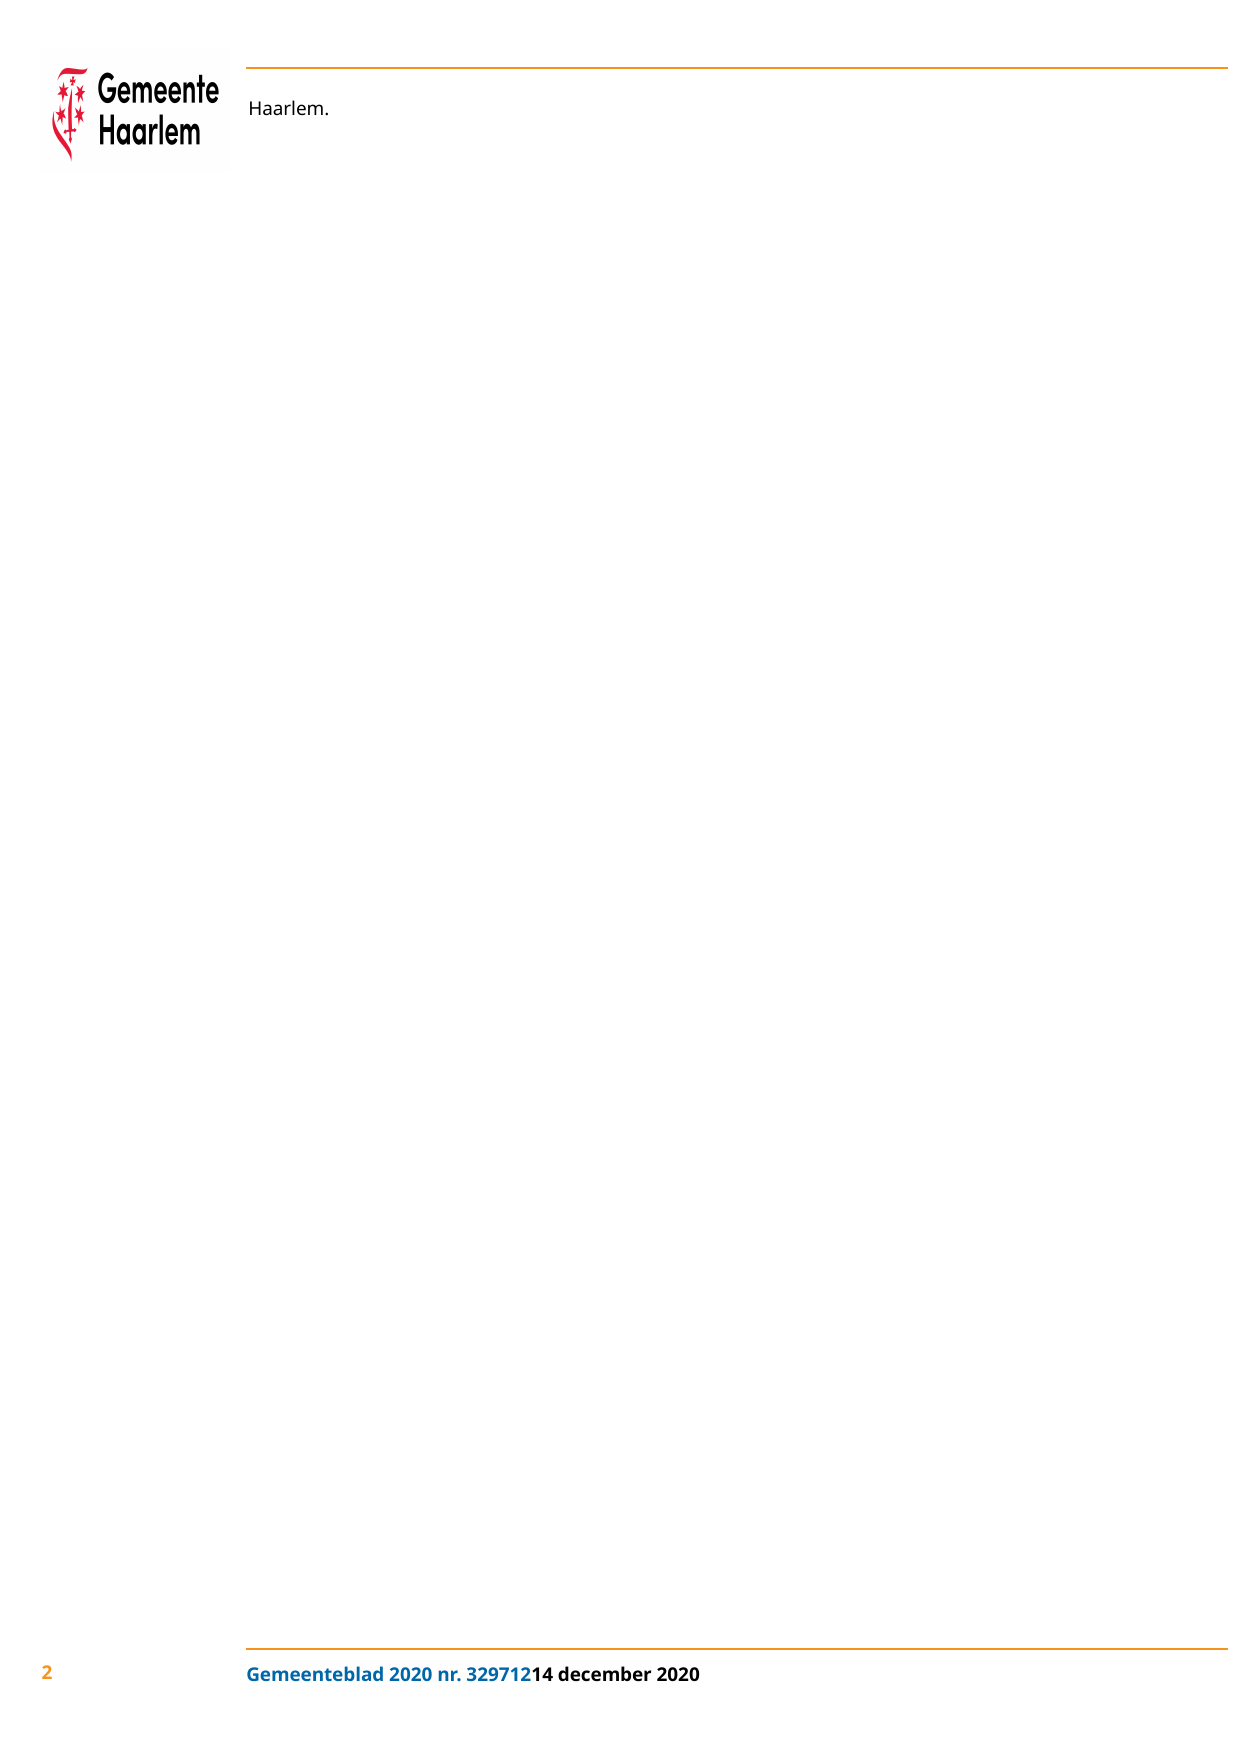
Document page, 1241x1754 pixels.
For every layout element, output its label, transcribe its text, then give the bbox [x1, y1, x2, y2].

text Haarlem. [248, 95, 1152, 121]
picture [41, 47, 231, 172]
